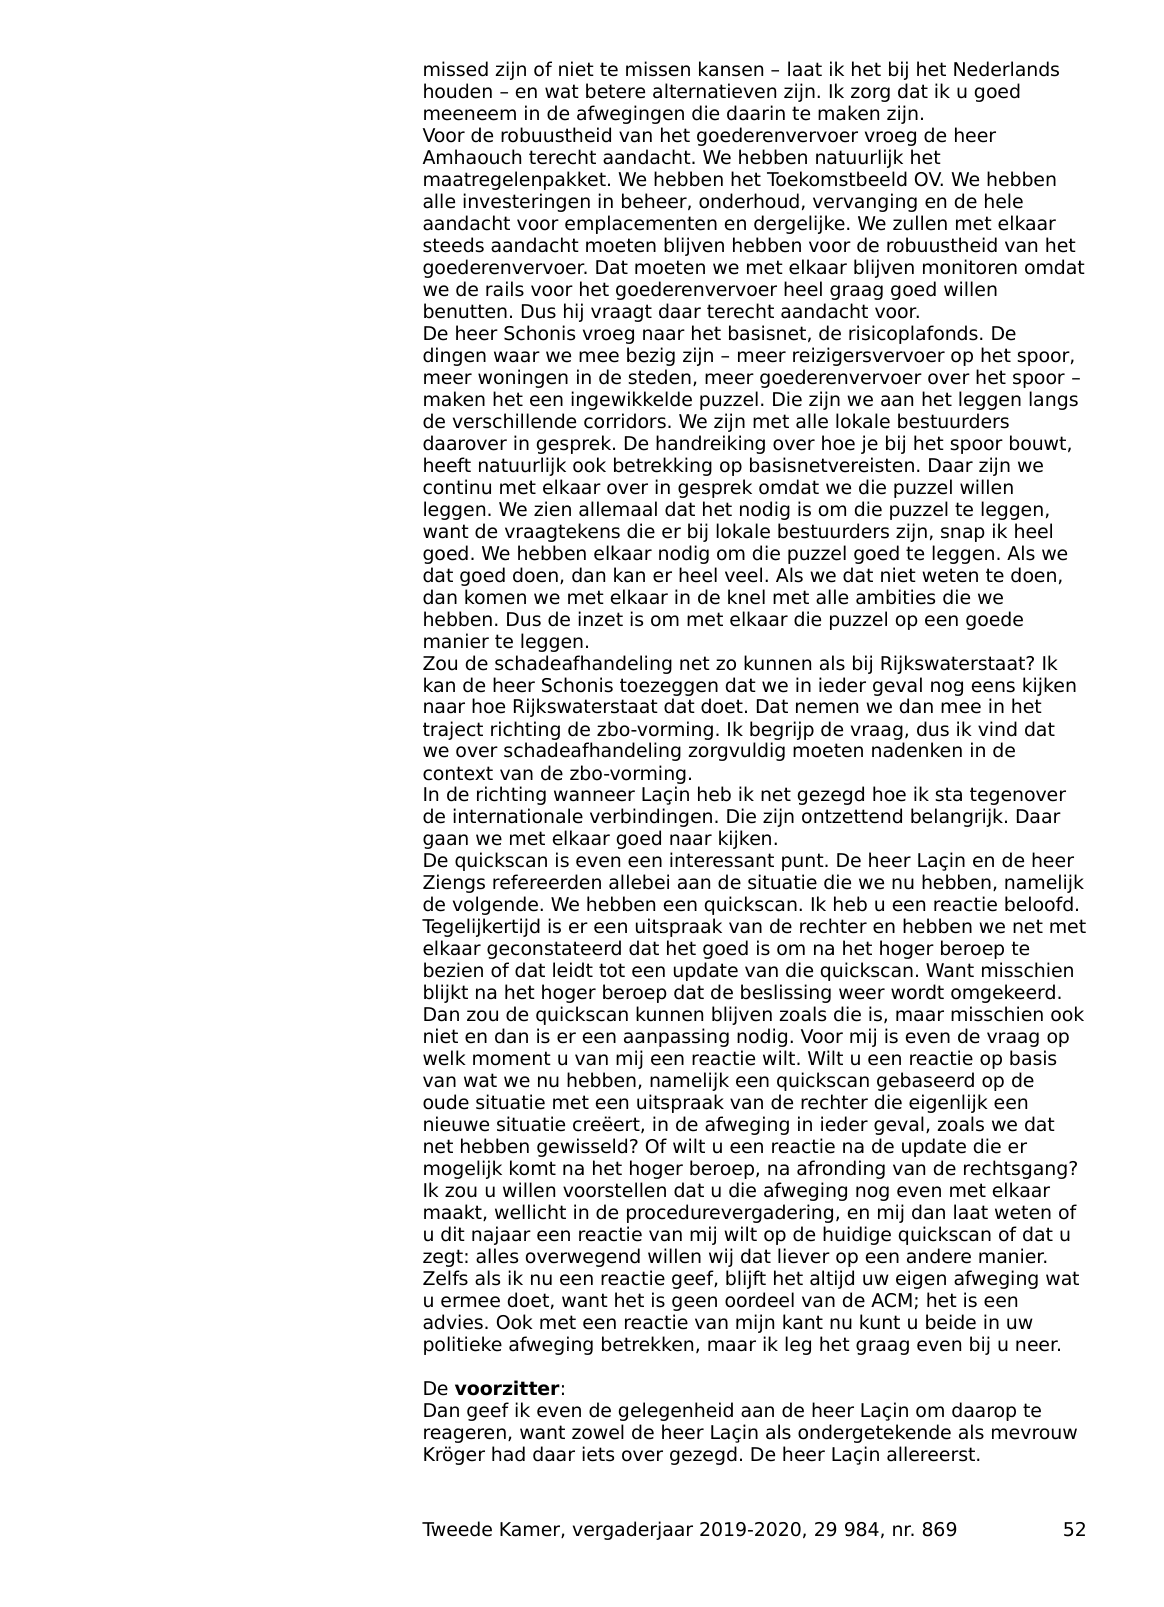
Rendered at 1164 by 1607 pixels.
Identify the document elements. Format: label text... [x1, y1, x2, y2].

text Voor de robuustheid van het goederenvervoer vroeg de heer Amhaouch terecht aandacht. We hebben natuurlijk het maatregelenpakket. We hebben het Toekomstbeeld OV. We hebben alle investeringen in beheer, onderhoud, vervanging en de hele aandacht voor emplacementen en dergelijke. We zullen met elkaar steeds aandacht moeten blijven hebben voor de robuustheid van het goederenvervoer. Dat moeten we met elkaar blijven monitoren omdat we de rails voor het goederenvervoer heel graag goed willen benutten. Dus hij vraagt daar terecht aandacht voor. [422, 125, 1087, 323]
text De heer Schonis vroeg naar het basisnet, de risicoplafonds. De dingen waar we mee bezig zijn – meer reizigersvervoer op het spoor, meer woningen in de steden, meer goederenvervoer over het spoor – maken het een ingewikkelde puzzel. Die zijn we aan het leggen langs de verschillende corridors. We zijn met alle lokale bestuurders daarover in gesprek. De handreiking over hoe je bij het spoor bouwt, heeft natuurlijk ook betrekking op basisnetvereisten. Daar zijn we continu met elkaar over in gesprek omdat we die puzzel willen leggen. We zien allemaal dat het nodig is om die puzzel te leggen, want de vraagtekens die er bij lokale bestuurders zijn, snap ik heel goed. We hebben elkaar nodig om die puzzel goed te leggen. Als we dat goed doen, dan kan er heel veel. Als we dat niet weten te doen, dan komen we met elkaar in de knel met alle ambities die we hebben. Dus de inzet is om met elkaar die puzzel op een goede manier te leggen. [422, 323, 1087, 652]
text Dan geef ik even de gelegenheid aan de heer Laçin om daarop te reageren, want zowel de heer Laçin als ondergetekende als mevrouw Kröger had daar iets over gezegd. De heer Laçin allereerst. [422, 1400, 1087, 1466]
text In de richting wanneer Laçin heb ik net gezegd hoe ik sta tegenover de internationale verbindingen. Die zijn ontzettend belangrijk. Daar gaan we met elkaar goed naar kijken. [422, 784, 1087, 850]
text De quickscan is even een interessant punt. De heer Laçin en de heer Ziengs refereerden allebei aan de situatie die we nu hebben, namelijk de volgende. We hebben een quickscan. Ik heb u een reactie beloofd. Tegelijkertijd is er een uitspraak van de rechter en hebben we net met elkaar geconstateerd dat het goed is om na het hoger beroep te bezien of dat leidt tot een update van die quickscan. Want misschien blijkt na het hoger beroep dat de beslissing weer wordt omgekeerd. Dan zou de quickscan kunnen blijven zoals die is, maar misschien ook niet en dan is er een aanpassing nodig. Voor mij is even de vraag op welk moment u van mij een reactie wilt. Wilt u een reactie op basis van wat we nu hebben, namelijk een quickscan gebaseerd op de oude situatie met een uitspraak van de rechter die eigenlijk een nieuwe situatie creëert, in de afweging in ieder geval, zoals we dat net hebben gewisseld? Of wilt u een reactie na de update die er mogelijk komt na het hoger beroep, na afronding van de rechtsgang? Ik zou u willen voorstellen dat u die afweging nog even met elkaar maakt, wellicht in de procedurevergadering, en mij dan laat weten of u dit najaar een reactie van mij wilt op de huidige quickscan of dat u zegt: alles overwegend willen wij dat liever op een andere manier. Zelfs als ik nu een reactie geef, blijft het altijd uw eigen afweging wat u ermee doet, want het is geen oordeel van de ACM; het is een advies. Ook met een reactie van mijn kant nu kunt u beide in uw politieke afweging betrekken, maar ik leg het graag even bij u neer. [422, 850, 1087, 1356]
text missed zijn of niet te missen kansen – laat ik het bij het Nederlands houden – en wat betere alternatieven zijn. Ik zorg dat ik u goed meeneem in de afwegingen die daarin te maken zijn. [422, 59, 1087, 125]
text Zou de schadeafhandeling net zo kunnen als bij Rijkswaterstaat? Ik kan de heer Schonis toezeggen dat we in ieder geval nog eens kijken naar hoe Rijkswaterstaat dat doet. Dat nemen we dan mee in het traject richting de zbo-vorming. Ik begrijp de vraag, dus ik vind dat we over schadeafhandeling zorgvuldig moeten nadenken in de context van de zbo-vorming. [422, 652, 1087, 784]
text De voorzitter: [422, 1378, 1087, 1400]
